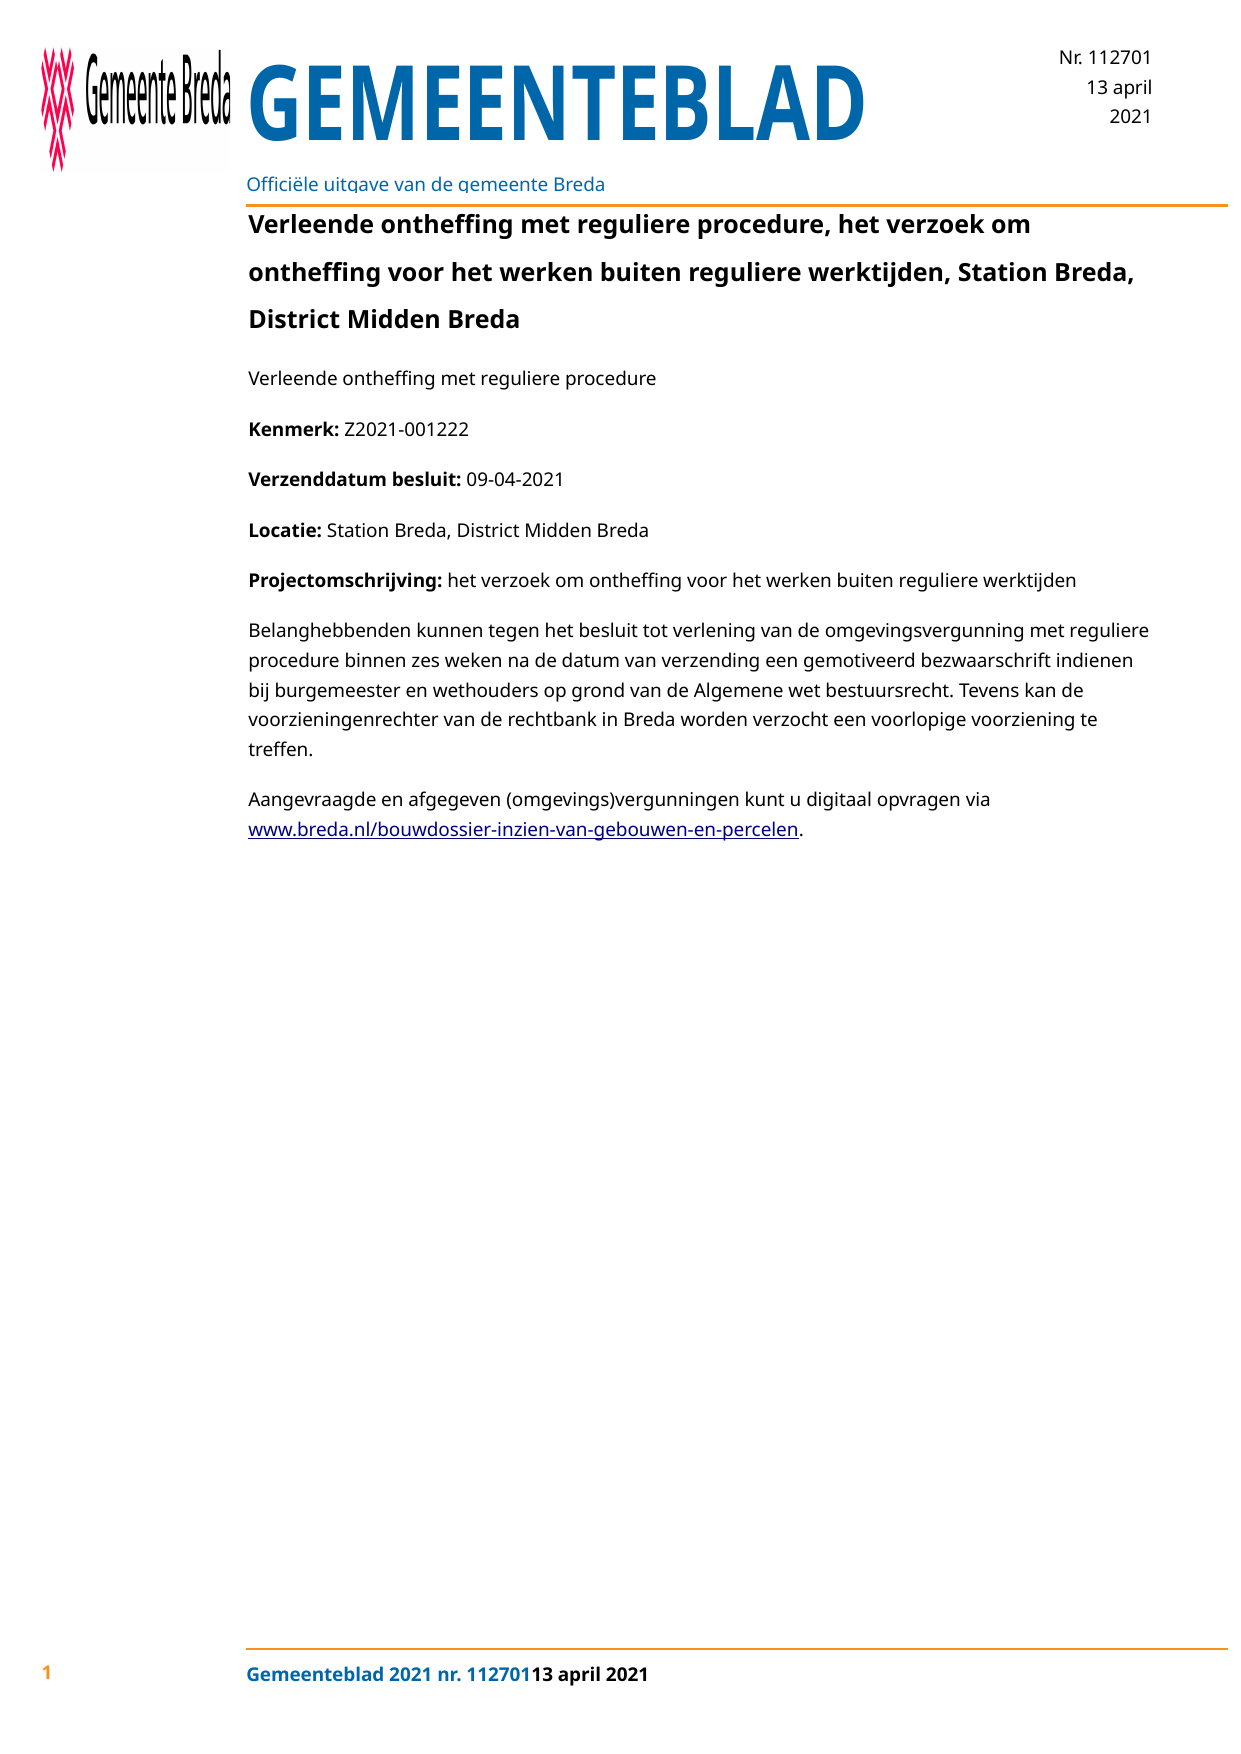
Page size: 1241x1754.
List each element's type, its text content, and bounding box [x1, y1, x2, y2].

text Locatie: Station Breda, District Midden Breda [248, 517, 1152, 542]
text Verleende ontheffing met reguliere procedure [248, 366, 1152, 391]
text Projectomschrijving: het verzoek om ontheffing voor het werken buiten reguliere werktijden [248, 567, 1152, 593]
text Belanghebbenden kunnen tegen het besluit tot verlening van de omgevingsvergunning met reguliere procedure binnen zes weken na de datum van verzending een gemotiveerd bezwaarschrift indienen bij burgemeester en wethouders op grond van de Algemene wet bestuursrecht. Tevens kan de voorzieningenrechter van de rechtbank in Breda worden verzocht een voorlopige voorziening te treffen. [248, 618, 1152, 762]
text Verzenddatum besluit: 09-04-2021 [248, 466, 1152, 492]
picture [41, 47, 231, 172]
text Kenmerk: Z2021-001222 [248, 416, 1152, 442]
text Verleende ontheffing met reguliere procedure, het verzoek om ontheffing voor het werken buiten reguliere werktijden, Station Breda, District Midden Breda [248, 207, 1152, 336]
text Aangevraagde en afgegeven (omgevings)vergunningen kunt u digitaal opvragen via www.breda.nl/bouwdossier-inzien-van-gebouwen-en-percelen. [248, 786, 1152, 842]
